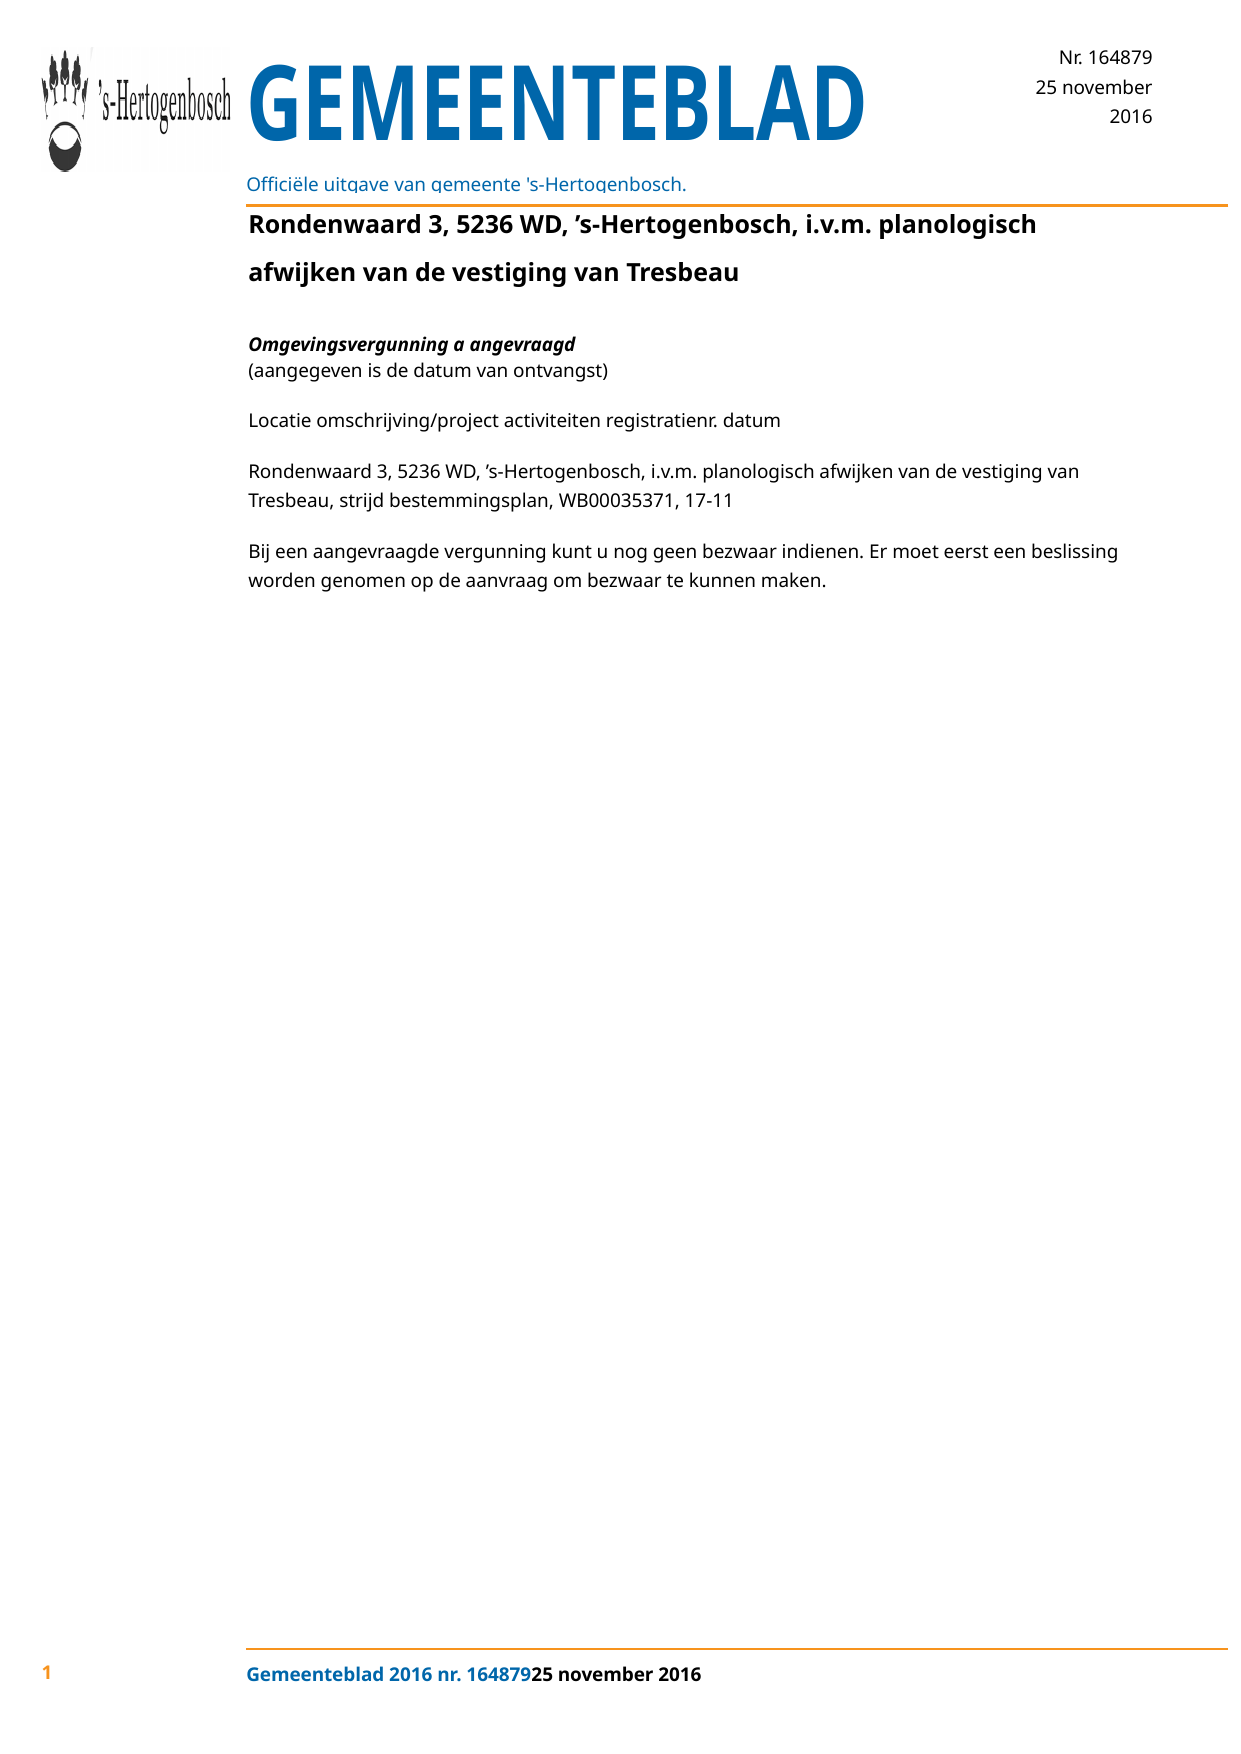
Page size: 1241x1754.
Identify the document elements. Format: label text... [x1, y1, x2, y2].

picture [41, 47, 231, 172]
text Locatie omschrijving/project activiteiten registratienr. datum [248, 408, 1152, 433]
text Rondenwaard 3, 5236 WD, ’s-Hertogenbosch, i.v.m. planologisch afwijken van de vestiging van Tresbeau [248, 207, 1152, 288]
text (aangegeven is de datum van ontvangst) [248, 357, 1152, 383]
text Rondenwaard 3, 5236 WD, ’s-Hertogenbosch, i.v.m. planologisch afwijken van de vestiging van Tresbeau, strijd bestemmingsplan, WB00035371, 17-11 [248, 458, 1152, 513]
text Omgevingsvergunning a angevraagd [248, 331, 1152, 357]
text Bij een aangevraagde vergunning kunt u nog geen bezwaar indienen. Er moet eerst een beslissing worden genomen op de aanvraag om bezwaar te kunnen maken. [248, 538, 1152, 593]
